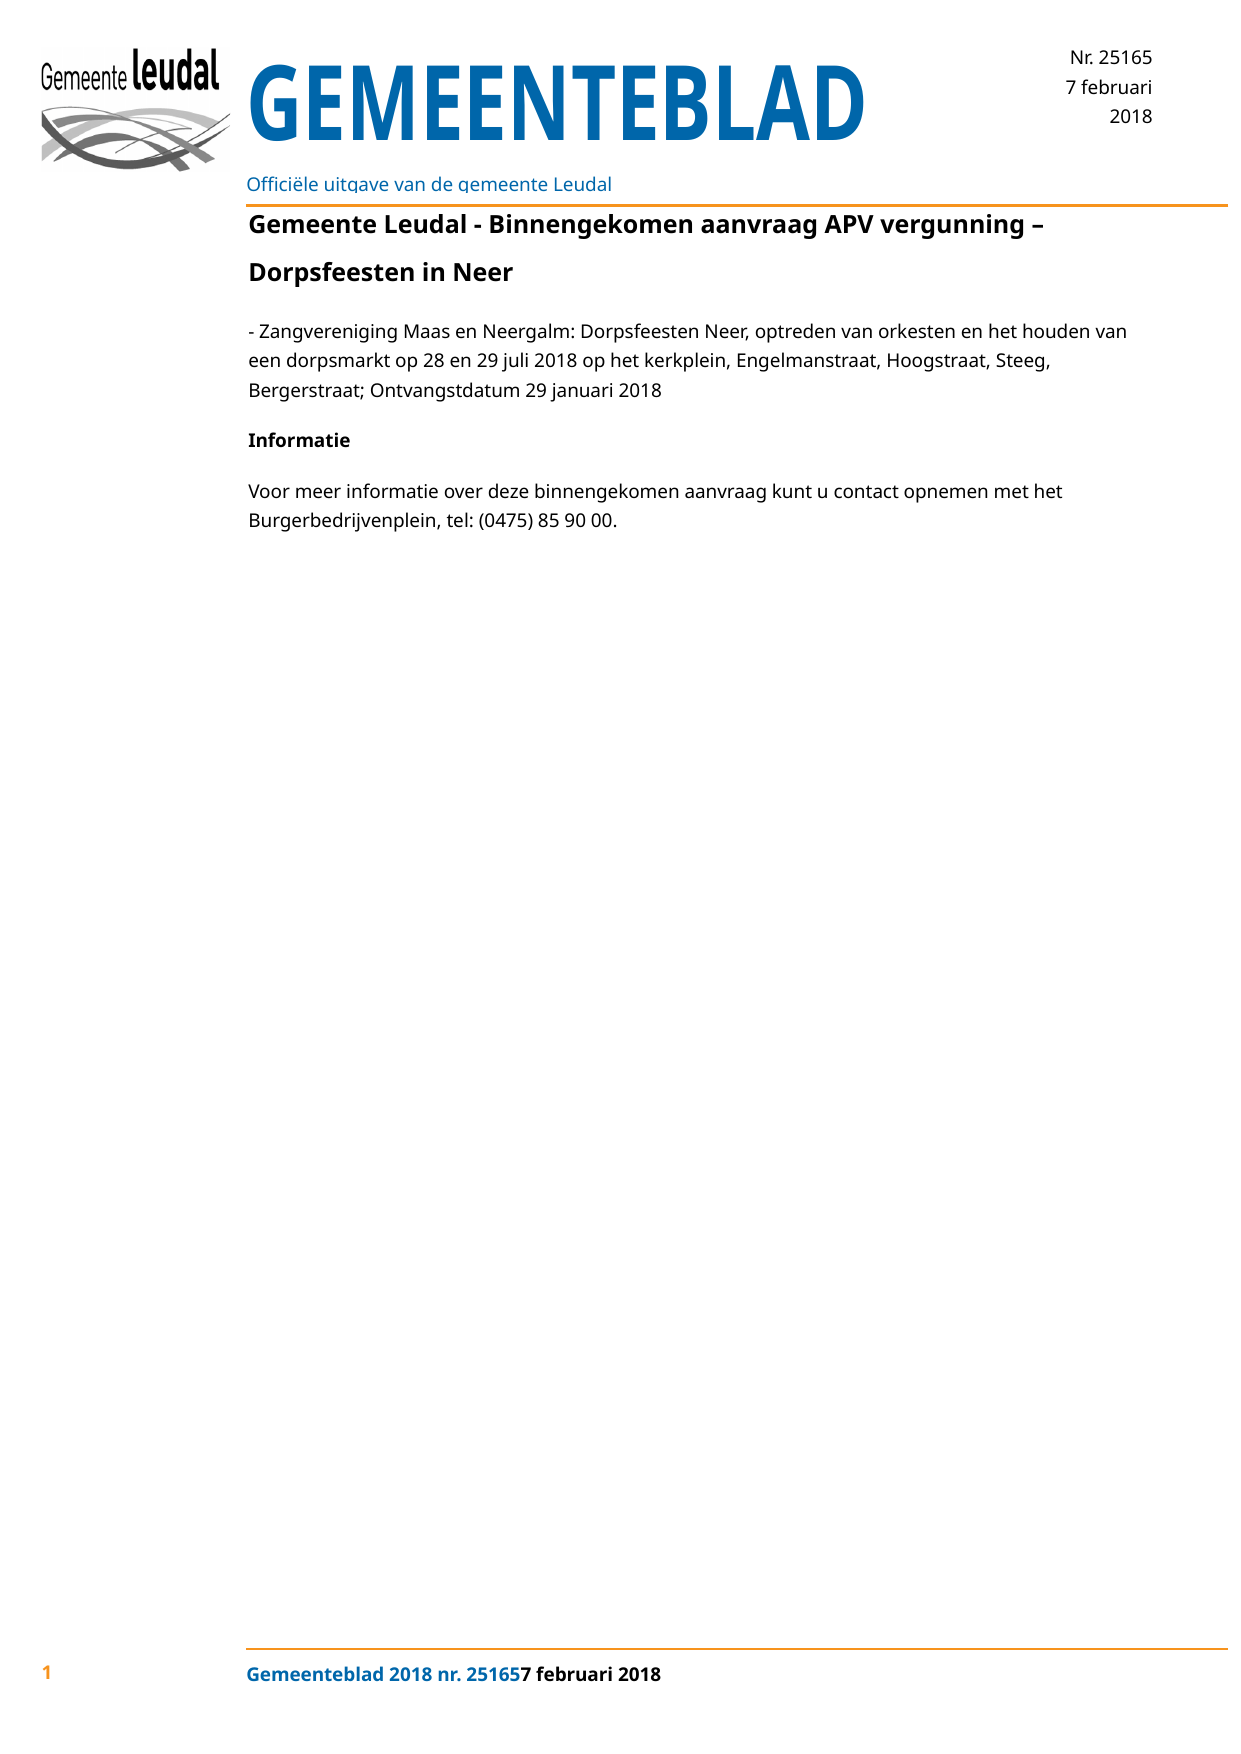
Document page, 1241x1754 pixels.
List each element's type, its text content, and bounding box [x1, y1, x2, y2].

text - Zangvereniging Maas en Neergalm: Dorpsfeesten Neer, optreden van orkesten en het houden van een dorpsmarkt op 28 en 29 juli 2018 op het kerkplein, Engelmanstraat, Hoogstraat, Steeg, Bergerstraat; Ontvangstdatum 29 januari 2018 [248, 318, 1152, 403]
text Informatie [248, 427, 1152, 453]
picture [41, 47, 231, 172]
text Voor meer informatie over deze binnengekomen aanvraag kunt u contact opnemen met het Burgerbedrijvenplein, tel: (0475) 85 90 00. [248, 478, 1152, 533]
text Gemeente Leudal - Binnengekomen aanvraag APV vergunning – Dorpsfeesten in Neer [248, 207, 1152, 288]
